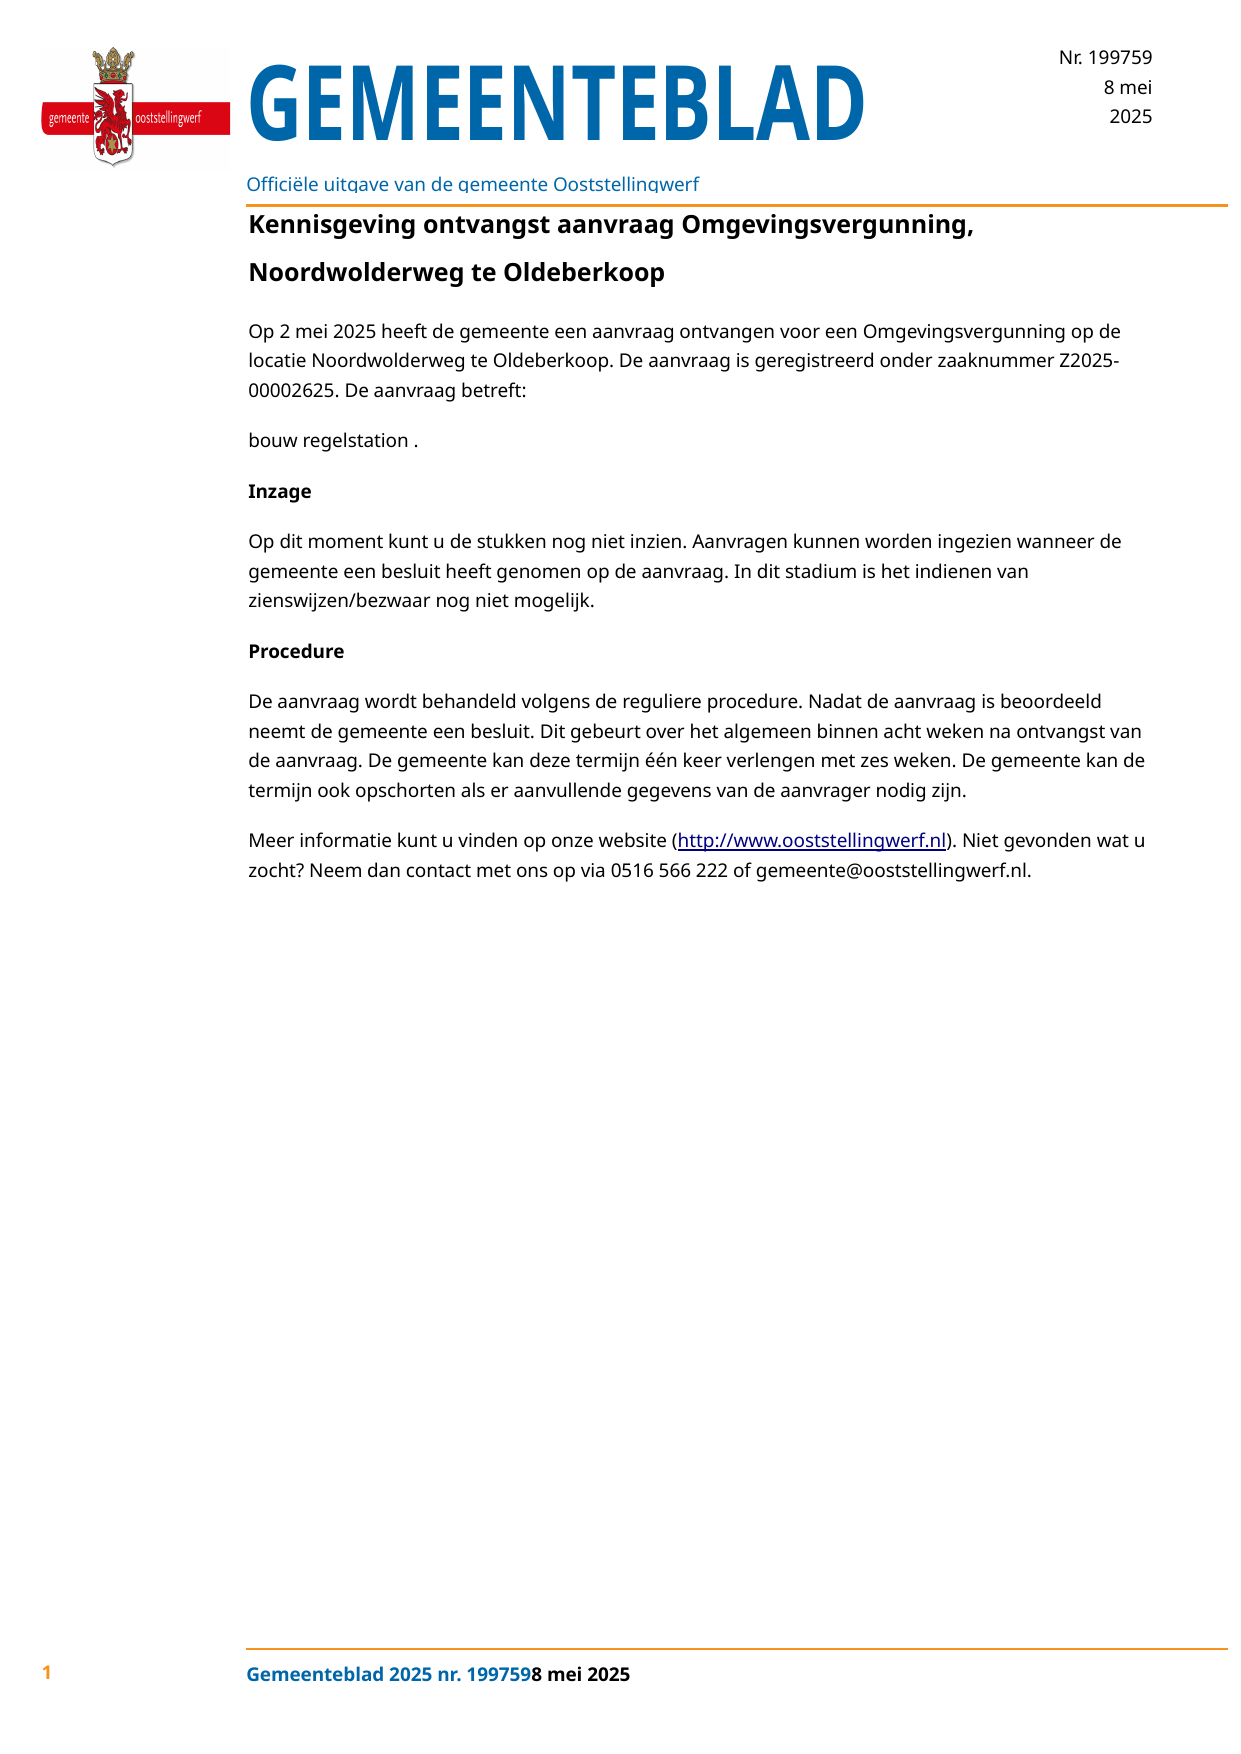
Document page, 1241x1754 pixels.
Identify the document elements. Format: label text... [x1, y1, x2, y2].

picture [41, 47, 231, 172]
text De aanvraag wordt behandeld volgens de reguliere procedure. Nadat de aanvraag is beoordeeld neemt de gemeente een besluit. Dit gebeurt over het algemeen binnen acht weken na ontvangst van de aanvraag. De gemeente kan deze termijn één keer verlengen met zes weken. De gemeente kan de termijn ook opschorten als er aanvullende gegevens van de aanvrager nodig zijn. [248, 688, 1152, 803]
text Op 2 mei 2025 heeft de gemeente een aanvraag ontvangen voor een Omgevingsvergunning op de locatie Noordwolderweg te Oldeberkoop. De aanvraag is geregistreerd onder zaaknummer Z2025-00002625. De aanvraag betreft: [248, 318, 1152, 403]
text Procedure [248, 638, 1152, 664]
text Inzage [248, 478, 1152, 504]
text bouw regelstation . [248, 427, 1152, 453]
text Kennisgeving ontvangst aanvraag Omgevingsvergunning, Noordwolderweg te Oldeberkoop [248, 207, 1152, 288]
text Meer informatie kunt u vinden op onze website (http://www.ooststellingwerf.nl). Niet gevonden wat u zocht? Neem dan contact met ons op via 0516 566 222 of gemeente@ooststellingwerf.nl. [248, 827, 1152, 883]
text Op dit moment kunt u de stukken nog niet inzien. Aanvragen kunnen worden ingezien wanneer de gemeente een besluit heeft genomen op de aanvraag. In dit stadium is het indienen van zienswijzen/bezwaar nog niet mogelijk. [248, 528, 1152, 613]
